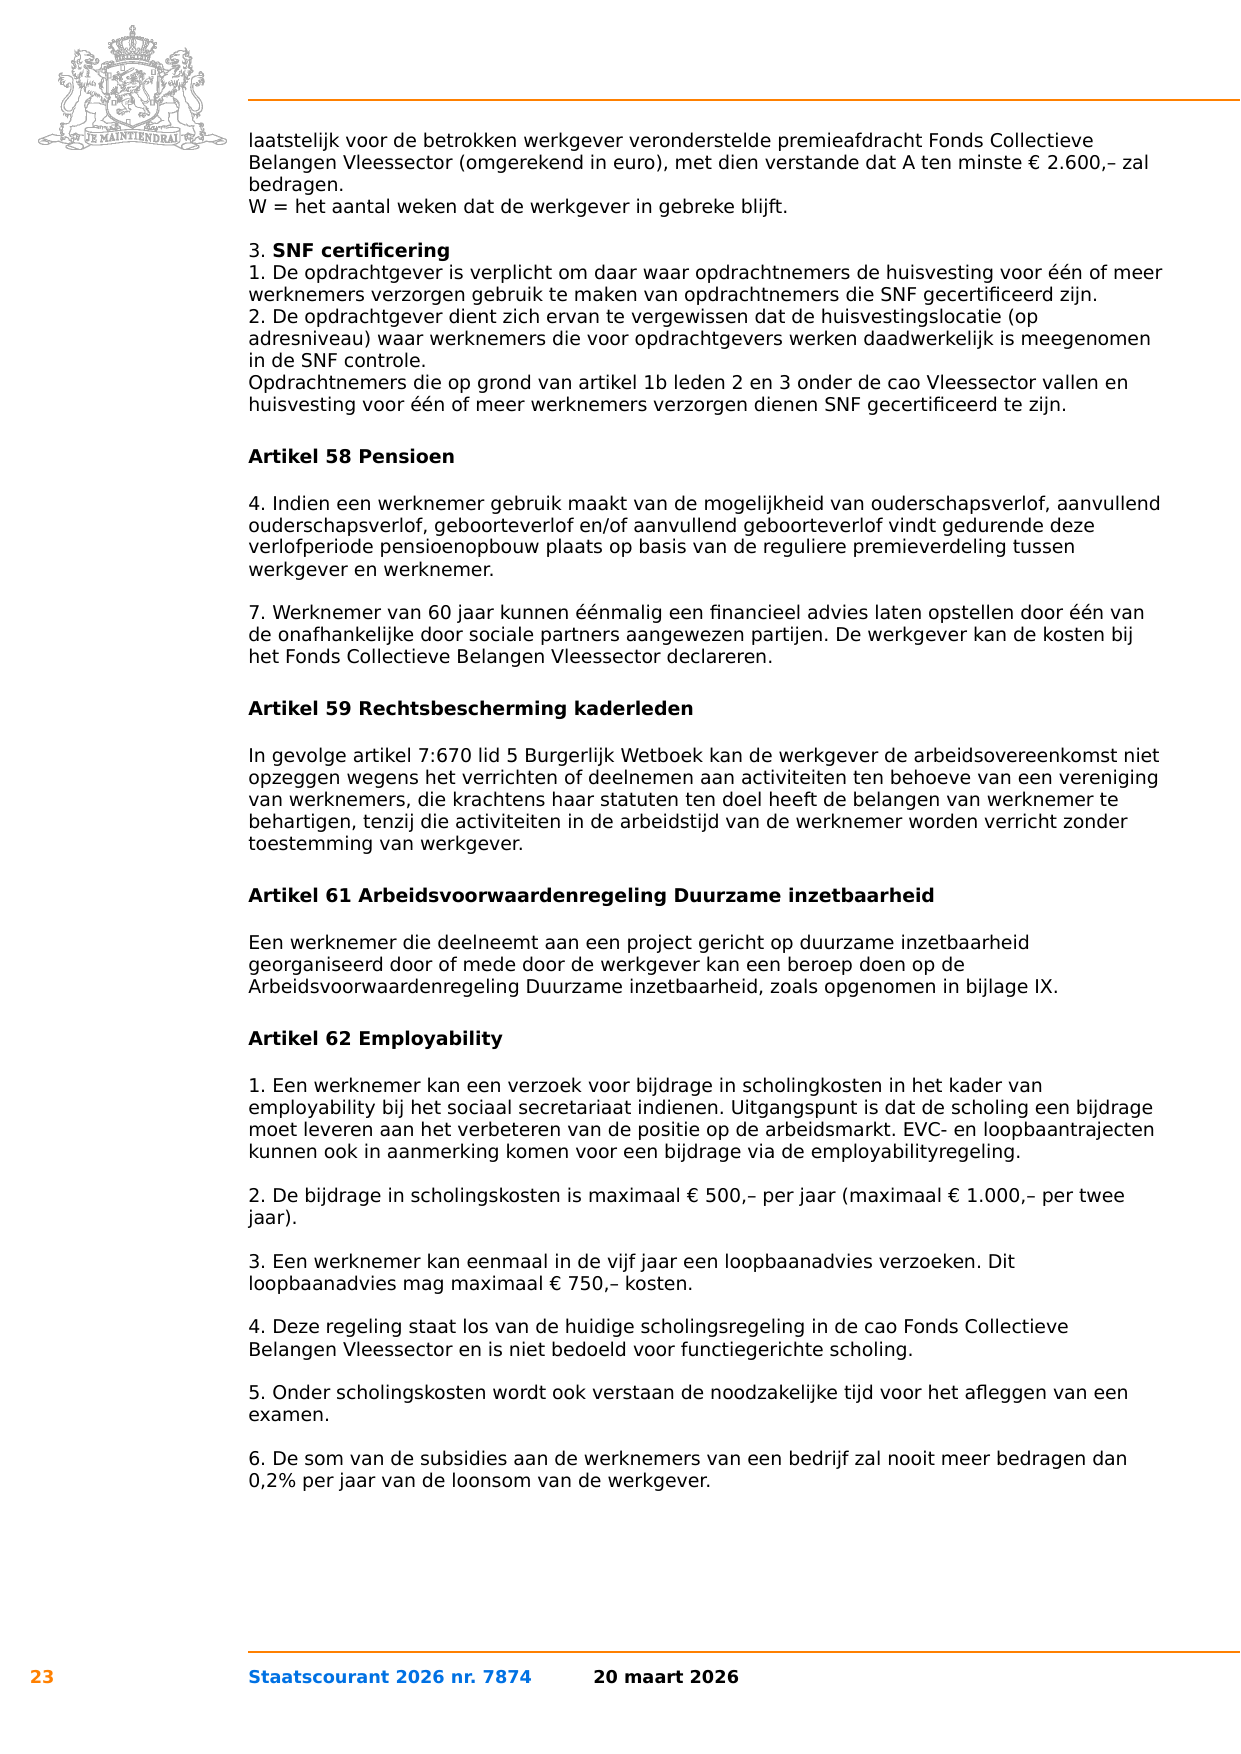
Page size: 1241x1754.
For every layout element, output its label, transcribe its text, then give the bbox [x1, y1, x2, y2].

subtitle Artikel 59 Rechtsbescherming kaderleden [248, 698, 1163, 720]
text Opdrachtnemers die op grond van artikel 1b leden 2 en 3 onder de cao Vleessector vallen en huisvesting voor één of meer werknemers verzorgen dienen SNF gecertificeerd te zijn. [248, 372, 1163, 416]
picture [38, 25, 227, 150]
text Een werknemer die deelneemt aan een project gericht op duurzame inzetbaarheid georganiseerd door of mede door de werkgever kan een beroep doen op de Arbeidsvoorwaardenregeling Duurzame inzetbaarheid, zoals opgenomen in bijlage IX. [248, 932, 1163, 998]
subtitle Artikel 61 Arbeidsvoorwaardenregeling Duurzame inzetbaarheid [248, 885, 1163, 907]
text 5. Onder scholingskosten wordt ook verstaan de noodzakelijke tijd voor het afleggen van een examen. [248, 1382, 1163, 1426]
text 3. Een werknemer kan eenmaal in de vijf jaar een loopbaanadvies verzoeken. Dit loopbaanadvies mag maximaal € 750,– kosten. [248, 1251, 1163, 1294]
text W = het aantal weken dat de werkgever in gebreke blijft. [248, 196, 1163, 218]
subtitle Artikel 62 Employability [248, 1028, 1163, 1050]
text 4. Indien een werknemer gebruik maakt van de mogelijkheid van ouderschapsverlof, aanvullend ouderschapsverlof, geboorteverlof en/of aanvullend geboorteverlof vindt gedurende deze verlofperiode pensioenopbouw plaats op basis van de reguliere premieverdeling tussen werkgever en werknemer. [248, 492, 1163, 580]
text 2. De bijdrage in scholingskosten is maximaal € 500,– per jaar (maximaal € 1.000,– per twee jaar). [248, 1185, 1163, 1229]
text 3. SNF certificering [248, 240, 1163, 262]
text 4. Deze regeling staat los van de huidige scholingsregeling in de cao Fonds Collectieve Belangen Vleessector en is niet bedoeld voor functiegerichte scholing. [248, 1316, 1163, 1360]
text 6. De som van de subsidies aan de werknemers van een bedrijf zal nooit meer bedragen dan 0,2% per jaar van de loonsom van de werkgever. [248, 1448, 1163, 1492]
text 1. Een werknemer kan een verzoek voor bijdrage in scholingkosten in het kader van employability bij het sociaal secretariaat indienen. Uitgangspunt is dat de scholing een bijdrage moet leveren aan het verbeteren van de positie op de arbeidsmarkt. EVC- en loopbaantrajecten kunnen ook in aanmerking komen voor een bijdrage via de employabilityregeling. [248, 1075, 1163, 1163]
text In gevolge artikel 7:670 lid 5 Burgerlijk Wetboek kan de werkgever de arbeidsovereenkomst niet opzeggen wegens het verrichten of deelnemen aan activiteiten ten behoeve van een vereniging van werknemers, die krachtens haar statuten ten doel heeft de belangen van werknemer te behartigen, tenzij die activiteiten in de arbeidstijd van de werknemer worden verricht zonder toestemming van werkgever. [248, 745, 1163, 855]
text 2. De opdrachtgever dient zich ervan te vergewissen dat de huisvestingslocatie (op adresniveau) waar werknemers die voor opdrachtgevers werken daadwerkelijk is meegenomen in de SNF controle. [248, 306, 1163, 372]
text 1. De opdrachtgever is verplicht om daar waar opdrachtnemers de huisvesting voor één of meer werknemers verzorgen gebruik te maken van opdrachtnemers die SNF gecertificeerd zijn. [248, 262, 1163, 306]
text laatstelijk voor de betrokken werkgever veronderstelde premieafdracht Fonds Collectieve Belangen Vleessector (omgerekend in euro), met dien verstande dat A ten minste € 2.600,– zal bedragen. [248, 130, 1163, 196]
subtitle Artikel 58 Pensioen [248, 446, 1163, 467]
text 7. Werknemer van 60 jaar kunnen éénmalig een financieel advies laten opstellen door één van de onafhankelijke door sociale partners aangewezen partijen. De werkgever kan de kosten bij het Fonds Collectieve Belangen Vleessector declareren. [248, 602, 1163, 668]
